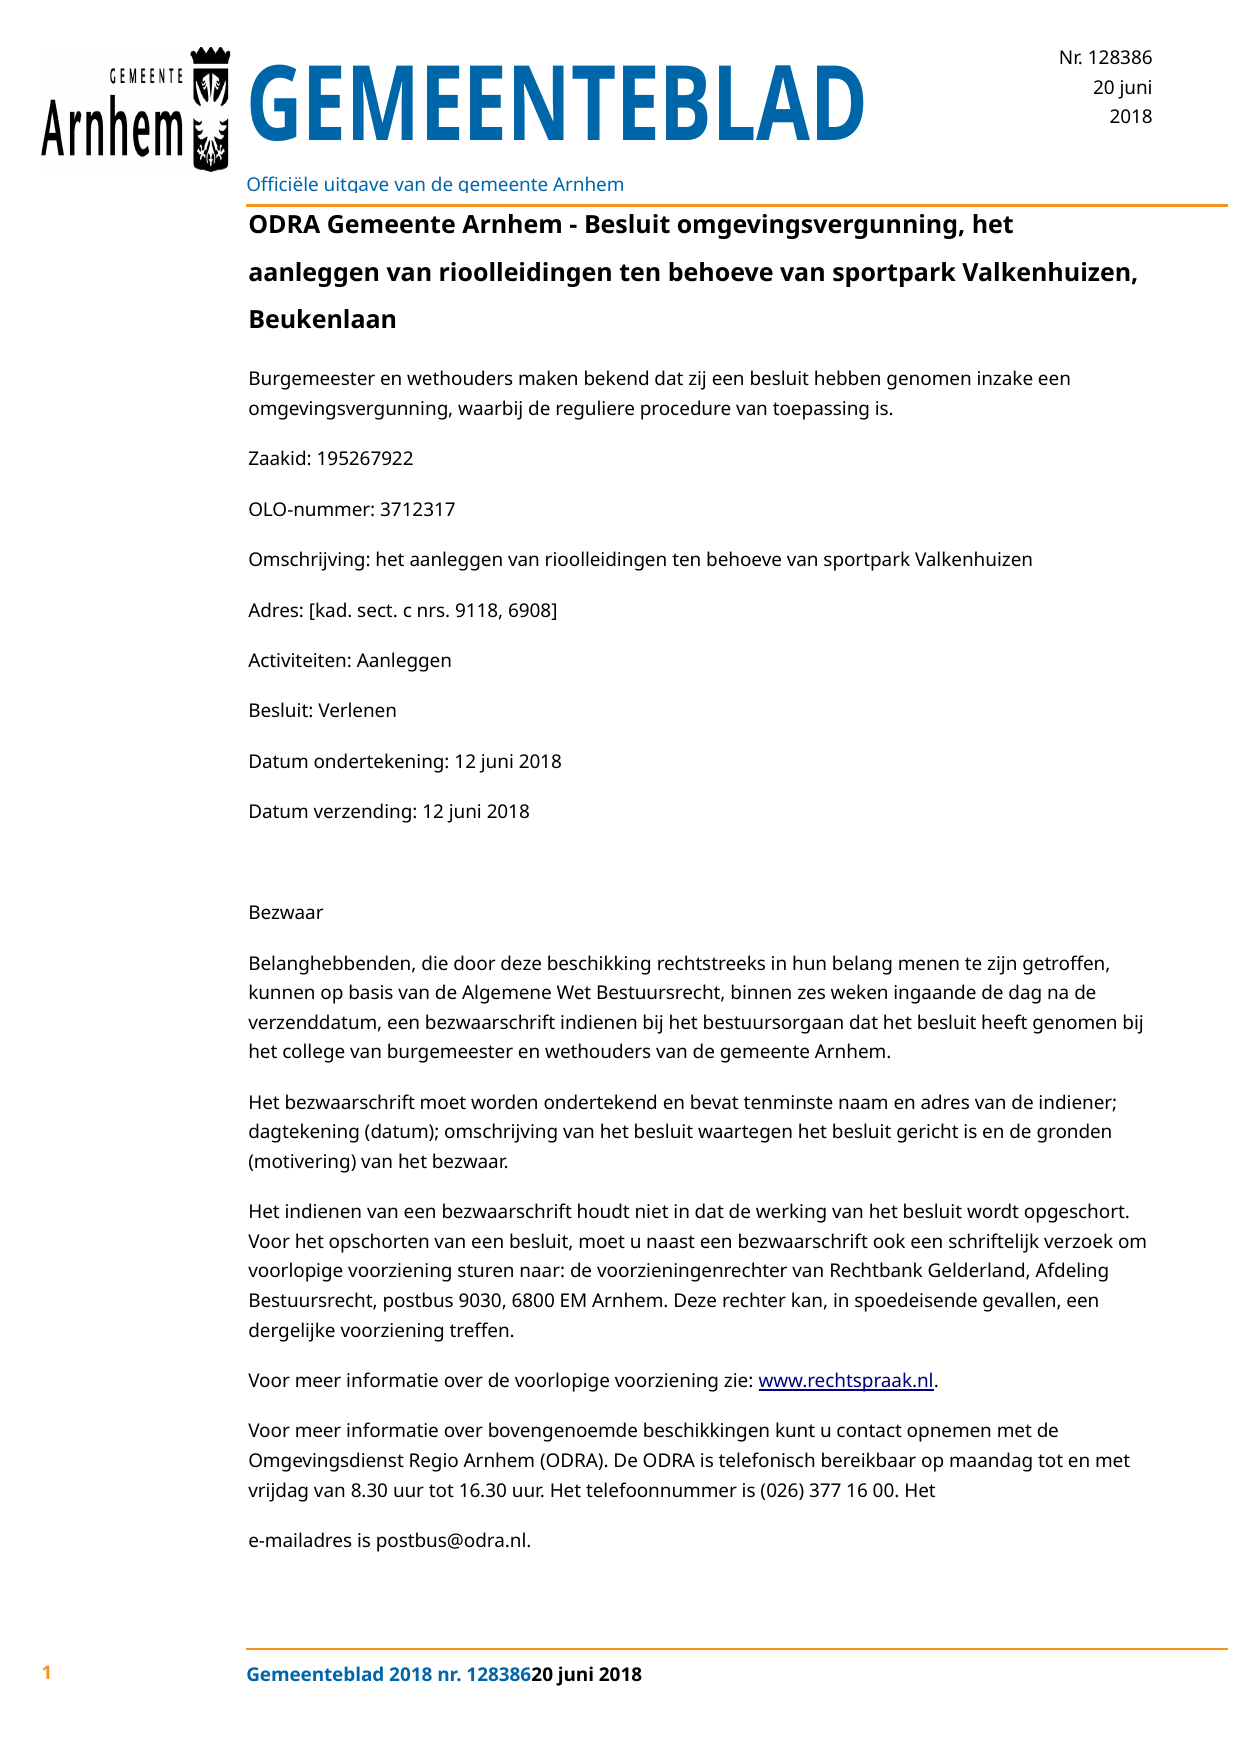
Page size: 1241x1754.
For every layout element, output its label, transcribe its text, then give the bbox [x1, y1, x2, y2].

text Belanghebbenden, die door deze beschikking rechtstreeks in hun belang menen te zijn getroffen, kunnen op basis van de Algemene Wet Bestuursrecht, binnen zes weken ingaande de dag na de verzenddatum, een bezwaarschrift indienen bij het bestuursorgaan dat het besluit heeft genomen bij het college van burgemeester en wethouders van de gemeente Arnhem. [248, 950, 1152, 1064]
text Bezwaar [248, 899, 1152, 925]
text Datum ondertekening: 12 juni 2018 [248, 748, 1152, 774]
picture [41, 47, 231, 172]
text e-mailadres is postbus@odra.nl. [248, 1527, 1152, 1553]
text Het indienen van een bezwaarschrift houdt niet in dat de werking van het besluit wordt opgeschort. Voor het opschorten van een besluit, moet u naast een bezwaarschrift ook een schriftelijk verzoek om voorlopige voorziening sturen naar: de voorzieningenrechter van Rechtbank Gelderland, Afdeling Bestuursrecht, postbus 9030, 6800 EM Arnhem. Deze rechter kan, in spoedeisende gevallen, een dergelijke voorziening treffen. [248, 1198, 1152, 1342]
text Omschrijving: het aanleggen van rioolleidingen ten behoeve van sportpark Valkenhuizen [248, 546, 1152, 572]
text ODRA Gemeente Arnhem - Besluit omgevingsvergunning, het aanleggen van rioolleidingen ten behoeve van sportpark Valkenhuizen, Beukenlaan [248, 207, 1152, 336]
text Burgemeester en wethouders maken bekend dat zij een besluit hebben genomen inzake een omgevingsvergunning, waarbij de reguliere procedure van toepassing is. [248, 366, 1152, 421]
text Voor meer informatie over de voorlopige voorziening zie: www.rechtspraak.nl. [248, 1367, 1152, 1393]
text Voor meer informatie over bovengenoemde beschikkingen kunt u contact opnemen met de Omgevingsdienst Regio Arnhem (ODRA). De ODRA is telefonisch bereikbaar op maandag tot en met vrijdag van 8.30 uur tot 16.30 uur. Het telefoonnummer is (026) 377 16 00. Het [248, 1418, 1152, 1502]
text Het bezwaarschrift moet worden ondertekend en bevat tenminste naam en adres van de indiener; dagtekening (datum); omschrijving van het besluit waartegen het besluit gericht is en de gronden (motivering) van het bezwaar. [248, 1089, 1152, 1174]
text Datum verzending: 12 juni 2018 [248, 798, 1152, 824]
text Zaakid: 195267922 [248, 446, 1152, 471]
text OLO-nummer: 3712317 [248, 496, 1152, 522]
text Besluit: Verlenen [248, 698, 1152, 723]
text Adres: [kad. sect. c nrs. 9118, 6908] [248, 597, 1152, 622]
text Activiteiten: Aanleggen [248, 647, 1152, 673]
